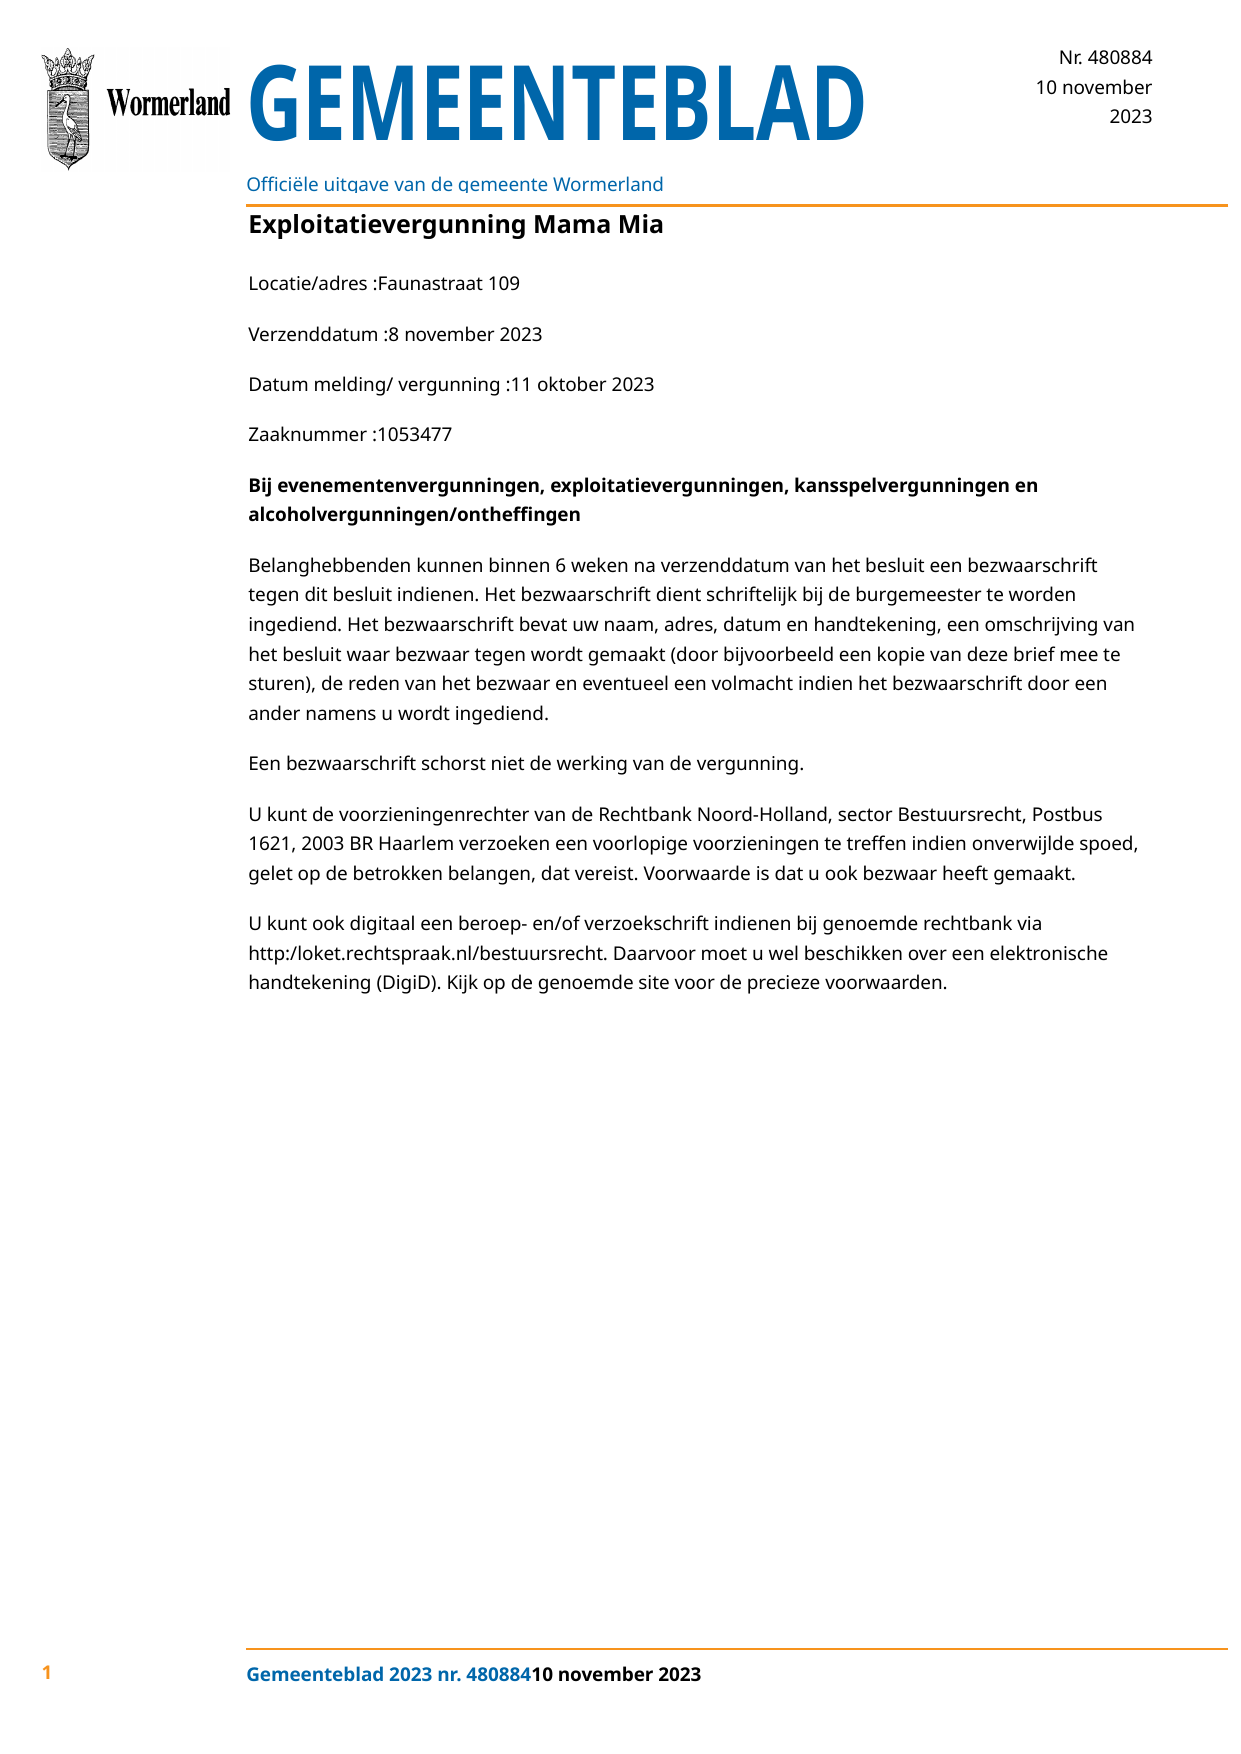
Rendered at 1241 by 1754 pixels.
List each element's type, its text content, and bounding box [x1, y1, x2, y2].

text Datum melding/ vergunning :11 oktober 2023 [248, 371, 1152, 397]
text Zaaknummer :1053477 [248, 422, 1152, 447]
text Belanghebbenden kunnen binnen 6 weken na verzenddatum van het besluit een bezwaarschrift tegen dit besluit indienen. Het bezwaarschrift dient schriftelijk bij de burgemeester te worden ingediend. Het bezwaarschrift bevat uw naam, adres, datum en handtekening, een omschrijving van het besluit waar bezwaar tegen wordt gemaakt (door bijvoorbeeld een kopie van deze brief mee te sturen), de reden van het bezwaar en eventueel een volmacht indien het bezwaarschrift door een ander namens u wordt ingediend. [248, 552, 1152, 726]
text U kunt ook digitaal een beroep- en/of verzoekschrift indienen bij genoemde rechtbank via http:/loket.rechtspraak.nl/bestuursrecht. Daarvoor moet u wel beschikken over een elektronische handtekening (DigiD). Kijk op de genoemde site voor de precieze voorwaarden. [248, 910, 1152, 995]
text Een bezwaarschrift schorst niet de werking van de vergunning. [248, 750, 1152, 776]
picture [41, 47, 231, 172]
text Verzenddatum :8 november 2023 [248, 321, 1152, 346]
text U kunt de voorzieningenrechter van de Rechtbank Noord-Holland, sector Bestuursrecht, Postbus 1621, 2003 BR Haarlem verzoeken een voorlopige voorzieningen te treffen indien onverwijlde spoed, gelet op de betrokken belangen, dat vereist. Voorwaarde is dat u ook bezwaar heeft gemaakt. [248, 801, 1152, 886]
text Bij evenementenvergunningen, exploitatievergunningen, kansspelvergunningen en alcoholvergunningen/ontheffingen [248, 472, 1152, 527]
text Exploitatievergunning Mama Mia [248, 207, 1152, 241]
text Locatie/adres :Faunastraat 109 [248, 270, 1152, 296]
